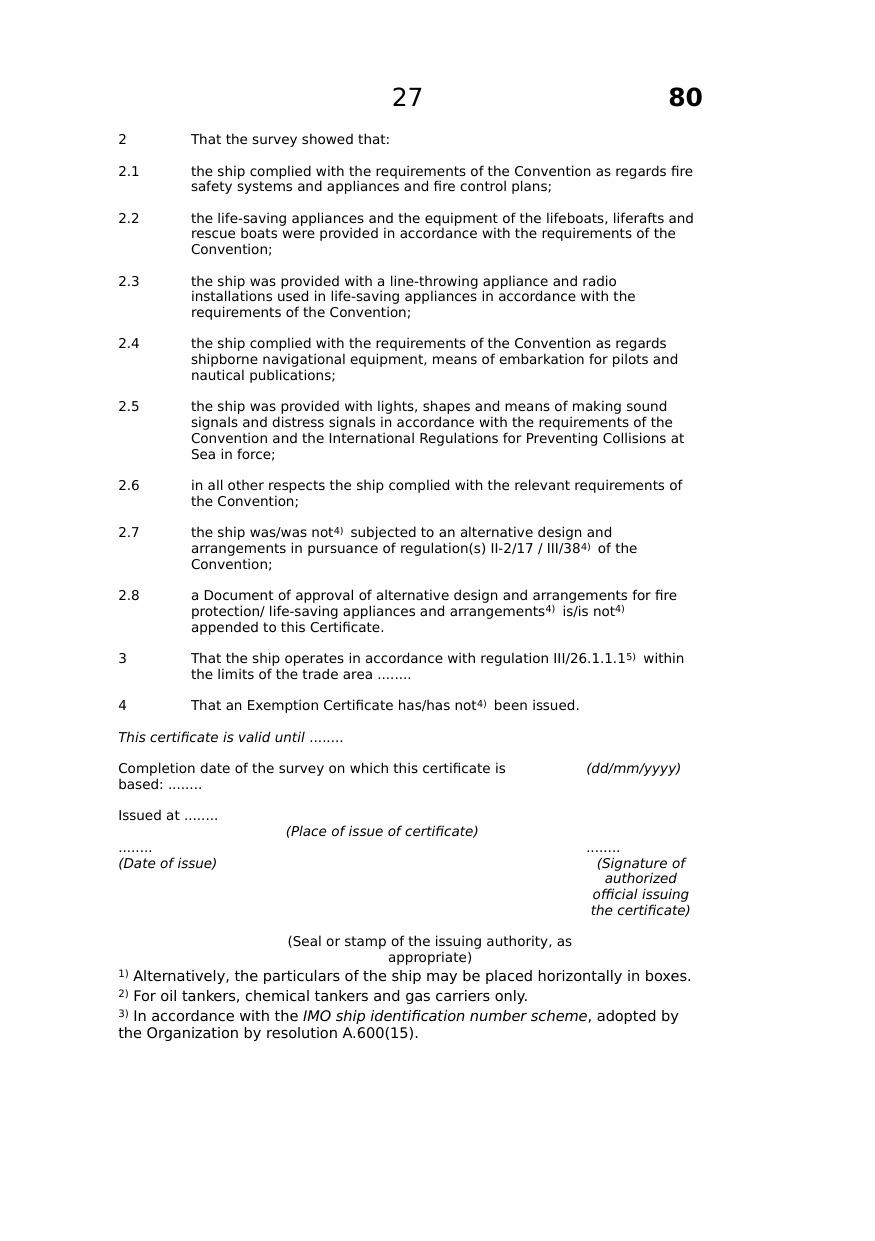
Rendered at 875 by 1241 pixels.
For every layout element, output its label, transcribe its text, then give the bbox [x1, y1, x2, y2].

table_cell [580, 683, 653, 698]
table_cell [280, 509, 580, 525]
table_cell the ship complied with the requirements of the Convention as regards shipborne navigational equipment, means of embarkation for pilots and nautical publications; [185, 336, 703, 383]
table_cell [653, 572, 703, 588]
table_cell 2.8 [118, 588, 185, 635]
table_cell [118, 321, 185, 336]
table_cell 2.6 [118, 478, 185, 509]
table_cell [280, 918, 580, 934]
table_cell [653, 195, 703, 211]
table_cell [653, 934, 703, 966]
table_cell [185, 384, 280, 399]
table_cell [580, 384, 653, 399]
table_cell [185, 714, 280, 729]
table_cell [580, 635, 653, 651]
table_cell [653, 840, 703, 855]
table_cell [185, 148, 280, 163]
table_cell [580, 918, 653, 934]
table_cell (Date of issue) [118, 855, 280, 918]
table_cell [118, 824, 185, 840]
table_cell [185, 321, 280, 336]
table_cell [280, 384, 580, 399]
table_cell 2.7 [118, 525, 185, 572]
table_cell [653, 148, 703, 163]
table_cell [653, 509, 703, 525]
table_cell [185, 258, 280, 273]
table_cell [185, 793, 280, 808]
table_cell [580, 745, 653, 761]
table_cell [653, 258, 703, 273]
table_cell [185, 824, 280, 840]
table_cell [653, 384, 703, 399]
table_cell [118, 635, 185, 651]
table_cell the ship was/was not4) subjected to an alternative design and arrangements in pursuance of regulation(s) II-2/17 / III/384) of the Convention; [185, 525, 703, 572]
table_cell Issued at ........ [118, 808, 703, 824]
table_cell [280, 321, 580, 336]
table_cell [280, 855, 580, 918]
table_cell [653, 321, 703, 336]
table_cell [118, 714, 185, 729]
table_cell [580, 714, 653, 729]
table_cell 2.4 [118, 336, 185, 383]
table_cell a Document of approval of alternative design and arrangements for fire protection/ life-saving appliances and arrangements4) is/is not4) appended to this Certificate. [185, 588, 703, 635]
table_cell [280, 745, 580, 761]
table_cell [118, 745, 185, 761]
table_cell [653, 918, 703, 934]
table_cell 2.1 [118, 163, 185, 195]
table_cell (Signature of authorized official issuing the certificate) [580, 855, 703, 918]
table_cell [118, 148, 185, 163]
table_cell [580, 321, 653, 336]
table_cell [653, 793, 703, 808]
table_cell [118, 934, 185, 966]
table_cell 2.3 [118, 274, 185, 321]
table_cell [118, 683, 185, 698]
table_cell That the ship operates in accordance with regulation III/26.1.1.15) within the limits of the trade area ........ [185, 651, 703, 682]
table_cell the ship was provided with a line-throwing appliance and radio installations used in life-saving appliances in accordance with the requirements of the Convention; [185, 274, 703, 321]
table_cell [653, 745, 703, 761]
table_cell [653, 635, 703, 651]
table_cell [280, 714, 580, 729]
table_cell [653, 824, 703, 840]
table_cell [580, 824, 653, 840]
table_cell [185, 683, 280, 698]
table_cell the life-saving appliances and the equipment of the lifeboats, liferafts and rescue boats were provided in accordance with the requirements of the Convention; [185, 211, 703, 258]
table_cell (dd/mm/yyyy) [580, 761, 703, 792]
table_cell ........ [118, 840, 280, 855]
table_cell 3 [118, 651, 185, 682]
table_cell [280, 195, 580, 211]
table_cell [118, 384, 185, 399]
table_cell [185, 195, 280, 211]
table_cell [580, 509, 653, 525]
table_cell [580, 148, 653, 163]
table_cell [580, 572, 653, 588]
table_cell [185, 934, 280, 966]
table_cell [280, 462, 580, 478]
table_cell [653, 462, 703, 478]
table_cell [580, 258, 653, 273]
table_cell [280, 572, 580, 588]
table_cell [118, 793, 185, 808]
table_cell in all other respects the ship complied with the relevant requirements of the Convention; [185, 478, 703, 509]
table_cell [185, 462, 280, 478]
table_cell [118, 258, 185, 273]
table_cell That an Exemption Certificate has/has not4) been issued. [185, 698, 703, 714]
table_cell That the survey showed that: [185, 132, 703, 148]
table_cell [580, 793, 653, 808]
table_cell [653, 714, 703, 729]
table_cell 4 [118, 698, 185, 714]
table_cell [185, 635, 280, 651]
table_cell 2.5 [118, 399, 185, 462]
table_cell 2 [118, 132, 185, 148]
table_cell [280, 258, 580, 273]
table_cell [280, 683, 580, 698]
table_cell [580, 462, 653, 478]
table_cell [280, 793, 580, 808]
table_cell [118, 462, 185, 478]
table_cell [280, 635, 580, 651]
table_cell 2.2 [118, 211, 185, 258]
table_cell [653, 683, 703, 698]
table_cell Completion date of the survey on which this certificate is based: ........ [118, 761, 580, 792]
table_cell [118, 918, 185, 934]
table_cell (Seal or stamp of the issuing authority, as appropriate) [280, 934, 580, 966]
table_cell [580, 934, 653, 966]
table_cell [185, 745, 280, 761]
table_cell [185, 509, 280, 525]
table_cell the ship complied with the requirements of the Convention as regards fire safety systems and appliances and fire control plans; [185, 163, 703, 195]
table_cell ........ [580, 840, 653, 855]
table_cell This certificate is valid until ........ [118, 730, 703, 745]
table_cell the ship was provided with lights, shapes and means of making sound signals and distress signals in accordance with the requirements of the Convention and the International Regulations for Preventing Collisions at Sea in force; [185, 399, 703, 462]
table_cell [118, 509, 185, 525]
table_cell [118, 572, 185, 588]
table_cell [280, 148, 580, 163]
table_cell [580, 195, 653, 211]
table_cell [118, 195, 185, 211]
table_cell (Place of issue of certificate) [280, 824, 580, 840]
table_cell 1) Alternatively, the particulars of the ship may be placed horizontally in boxes. 2) For oil tankers, chemical tankers and gas carriers only. 3) In accordance with the IMO ship identification number scheme, adopted by the Organization by resolution A.600(15). [118, 966, 703, 1042]
table_cell [185, 572, 280, 588]
table_cell [280, 840, 580, 855]
table_cell [185, 918, 280, 934]
